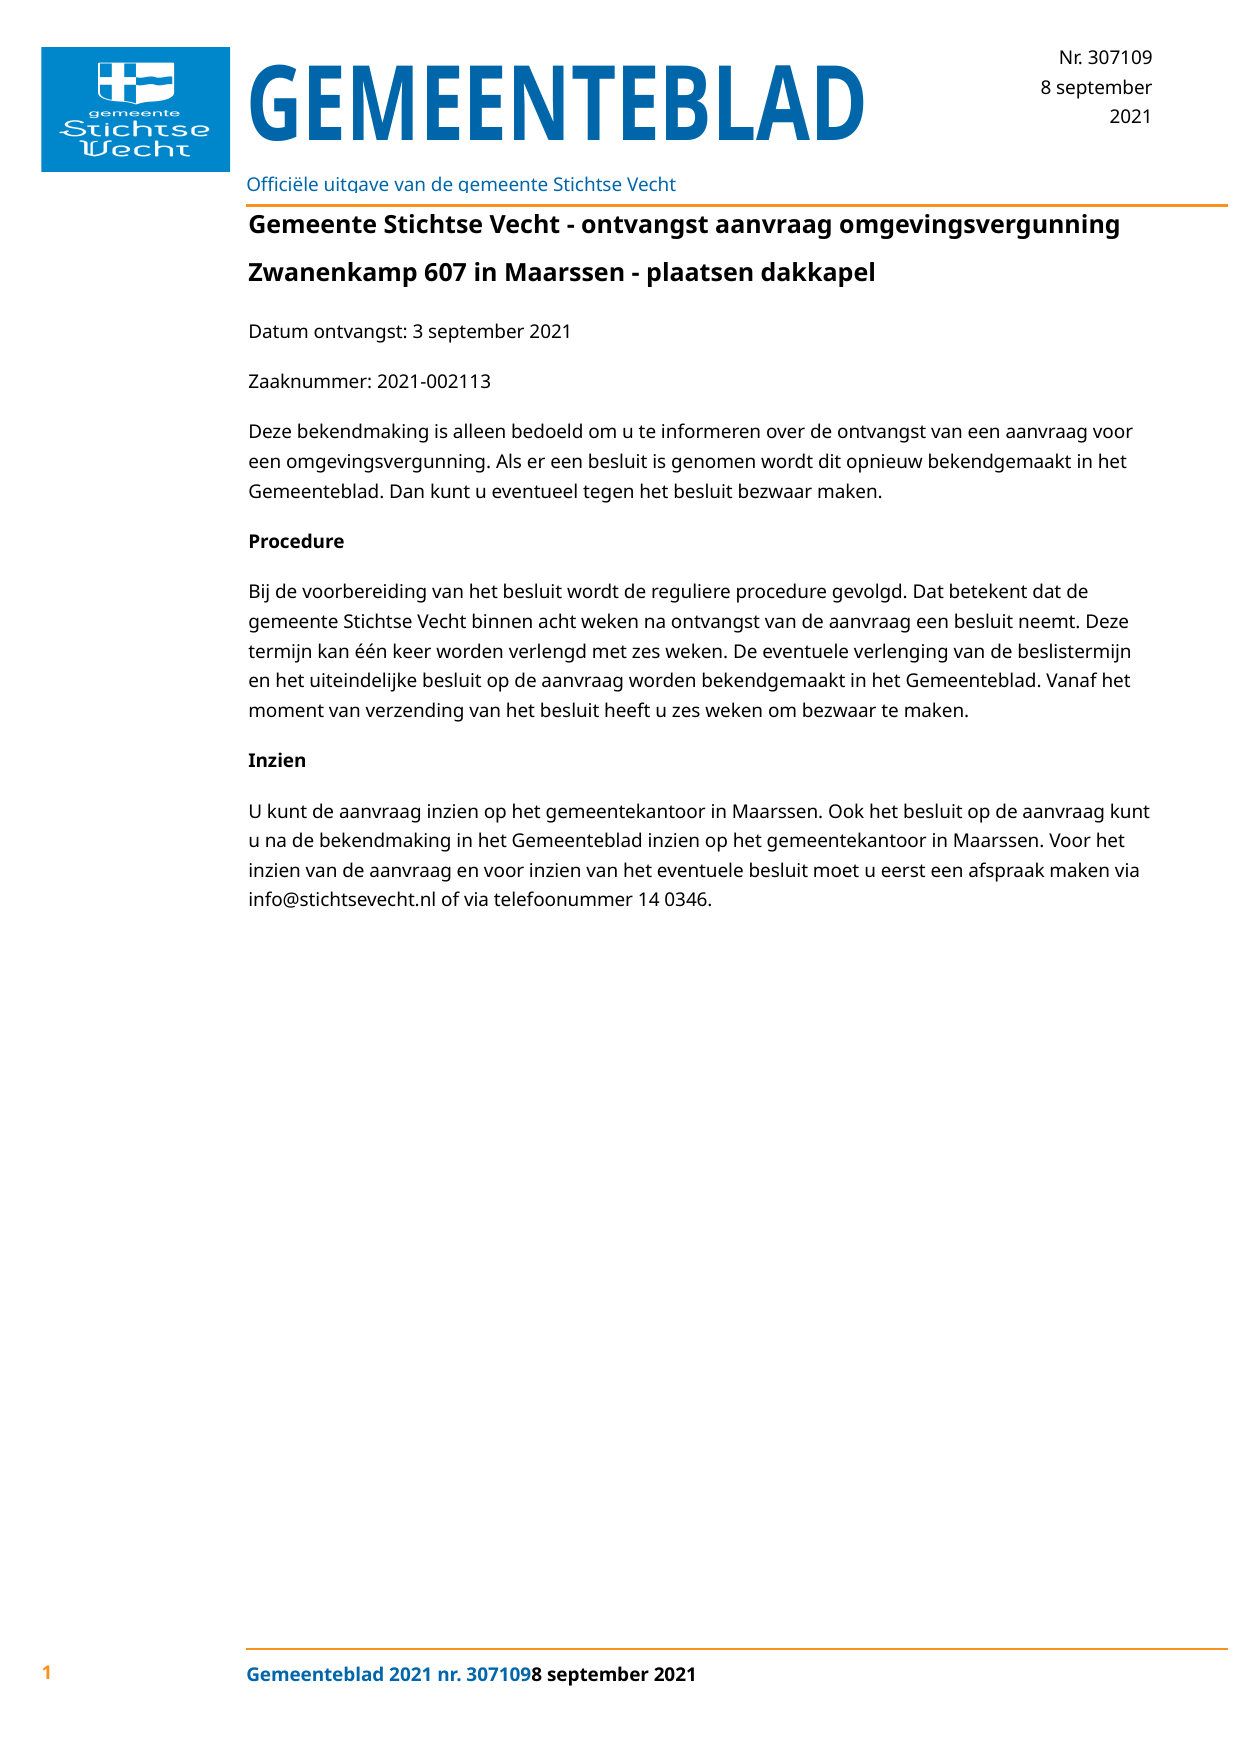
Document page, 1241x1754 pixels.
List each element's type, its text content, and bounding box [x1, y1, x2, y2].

text Zaaknummer: 2021-002113 [248, 368, 1152, 394]
picture [99, 63, 135, 101]
text Gemeente Stichtse Vecht - ontvangst aanvraag omgevingsvergunning Zwanenkamp 607 in Maarssen - plaatsen dakkapel [248, 207, 1152, 288]
picture [137, 63, 174, 103]
text Inzien [248, 747, 1152, 773]
text U kunt de aanvraag inzien op het gemeentekantoor in Maarssen. Ook het besluit op de aanvraag kunt u na de bekendmaking in het Gemeenteblad inzien op het gemeentekantoor in Maarssen. Voor het inzien van de aanvraag en voor inzien van het eventuele besluit moet u eerst een afspraak maken via info@stichtsevecht.nl of via telefoonummer 14 0346. [248, 798, 1152, 912]
text Procedure [248, 528, 1152, 554]
text Datum ontvangst: 3 september 2021 [248, 318, 1152, 344]
text Bij de voorbereiding van het besluit wordt de reguliere procedure gevolgd. Dat betekent dat de gemeente Stichtse Vecht binnen acht weken na ontvangst van de aanvraag een besluit neemt. Deze termijn kan één keer worden verlengd met zes weken. De eventuele verlenging van de beslistermijn en het uiteindelijke besluit op de aanvraag worden bekendgemaakt in het Gemeenteblad. Vanaf het moment van verzending van het besluit heeft u zes weken om bezwaar te maken. [248, 579, 1152, 723]
text Deze bekendmaking is alleen bedoeld om u te informeren over de ontvangst van een aanvraag voor een omgevingsvergunning. Als er een besluit is genomen wordt dit opnieuw bekendgemaakt in het Gemeenteblad. Dan kunt u eventueel tegen het besluit bezwaar maken. [248, 419, 1152, 504]
